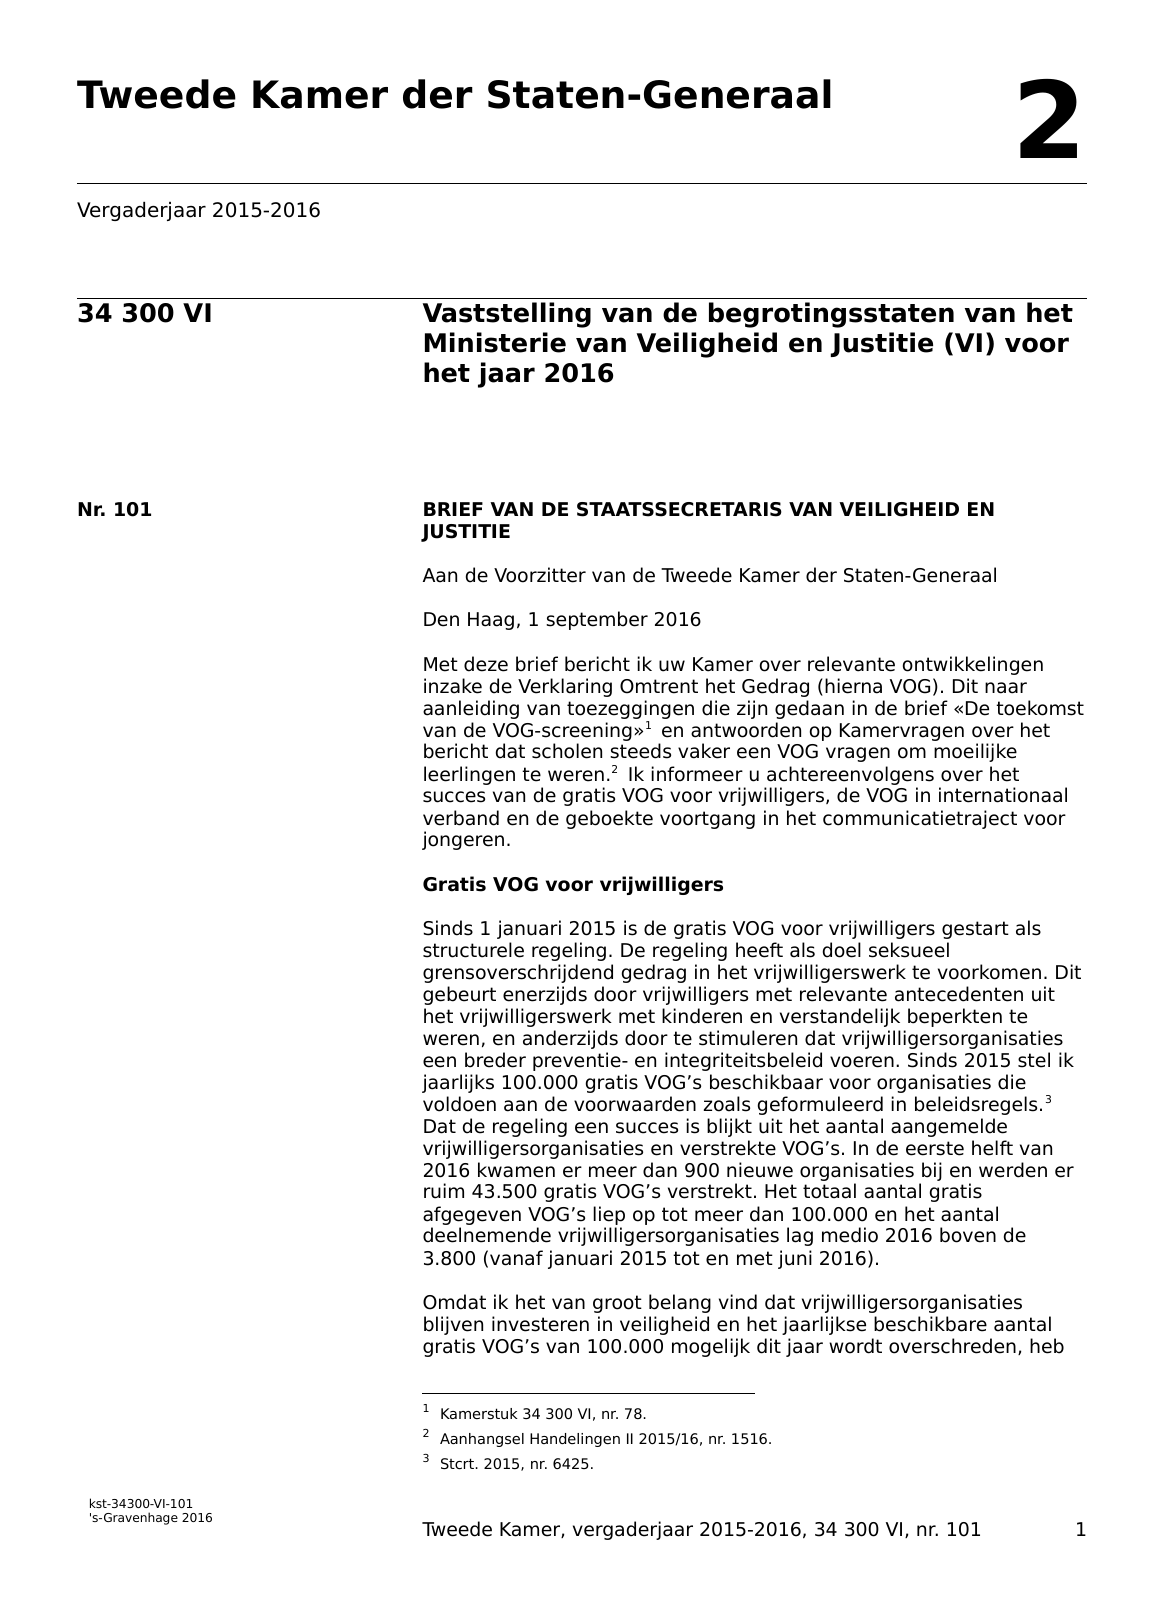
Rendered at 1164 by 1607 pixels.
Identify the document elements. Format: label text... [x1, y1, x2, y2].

table_header Tweede Kamer der Staten-Generaal [77, 59, 886, 183]
text Aan de Voorzitter van de Tweede Kamer der Staten-Generaal [422, 565, 1087, 587]
text Stcrt. 2015, nr. 6425. [422, 1452, 1087, 1474]
text Met deze brief bericht ik uw Kamer over relevante ontwikkelingen inzake de Verklaring Omtrent het Gedrag (hierna VOG). Dit naar aanleiding van toezeggingen die zijn gedaan in de brief «De toekomst van de VOG-screening» en antwoorden op Kamervragen over het bericht dat scholen steeds vaker een VOG vragen om moeilijke leerlingen te weren. Ik informeer u achtereenvolgens over het succes van de gratis VOG voor vrijwilligers, de VOG in internationaal verband en de geboekte voortgang in het communicatietraject voor jongeren. [422, 653, 1087, 851]
text Sinds 1 januari 2015 is de gratis VOG voor vrijwilligers gestart als structurele regeling. De regeling heeft als doel seksueel grensoverschrijdend gedrag in het vrijwilligerswerk te voorkomen. Dit gebeurt enerzijds door vrijwilligers met relevante antecedenten uit het vrijwilligerswerk met kinderen en verstandelijk beperkten te weren, en anderzijds door te stimuleren dat vrijwilligersorganisaties een breder preventie- en integriteitsbeleid voeren. Sinds 2015 stel ik jaarlijks 100.000 gratis VOG’s beschikbaar voor organisaties die voldoen aan de voorwaarden zoals geformuleerd in beleidsregels. Dat de regeling een succes is blijkt uit het aantal aangemelde vrijwilligersorganisaties en verstrekte VOG’s. In de eerste helft van 2016 kwamen er meer dan 900 nieuwe organisaties bij en werden er ruim 43.500 gratis VOG’s verstrekt. Het totaal aantal gratis afgegeven VOG’s liep op tot meer dan 100.000 en het aantal deelnemende vrijwilligersorganisaties lag medio 2016 boven de 3.800 (vanaf januari 2015 tot en met juni 2016). [422, 918, 1087, 1269]
table_header 2 [886, 59, 1087, 183]
subtitle Nr. 101 BRIEF VAN DE STAATSSECRETARIS VAN VEILIGHEID EN JUSTITIE [77, 499, 1087, 543]
subtitle Gratis VOG voor vrijwilligers [422, 873, 1087, 896]
subtitle 34 300 VI Vaststelling van de begrotingsstaten van het Ministerie van Veiligheid en Justitie (VI) voor het jaar 2016 [77, 299, 1087, 388]
text Omdat ik het van groot belang vind dat vrijwilligersorganisaties blijven investeren in veiligheid en het jaarlijkse beschikbare aantal gratis VOG’s van 100.000 mogelijk dit jaar wordt overschreden, heb [422, 1292, 1087, 1357]
text Kamerstuk 34 300 VI, nr. 78. [422, 1402, 1087, 1424]
text 's-Gravenhage 2016 [88, 1511, 323, 1525]
text Den Haag, 1 september 2016 [422, 609, 1087, 631]
text Aanhangsel Handelingen II 2015/16, nr. 1516. [422, 1427, 1087, 1449]
text kst-34300-VI-101 [88, 1497, 323, 1511]
table_cell Vergaderjaar 2015-2016 [77, 184, 1087, 298]
